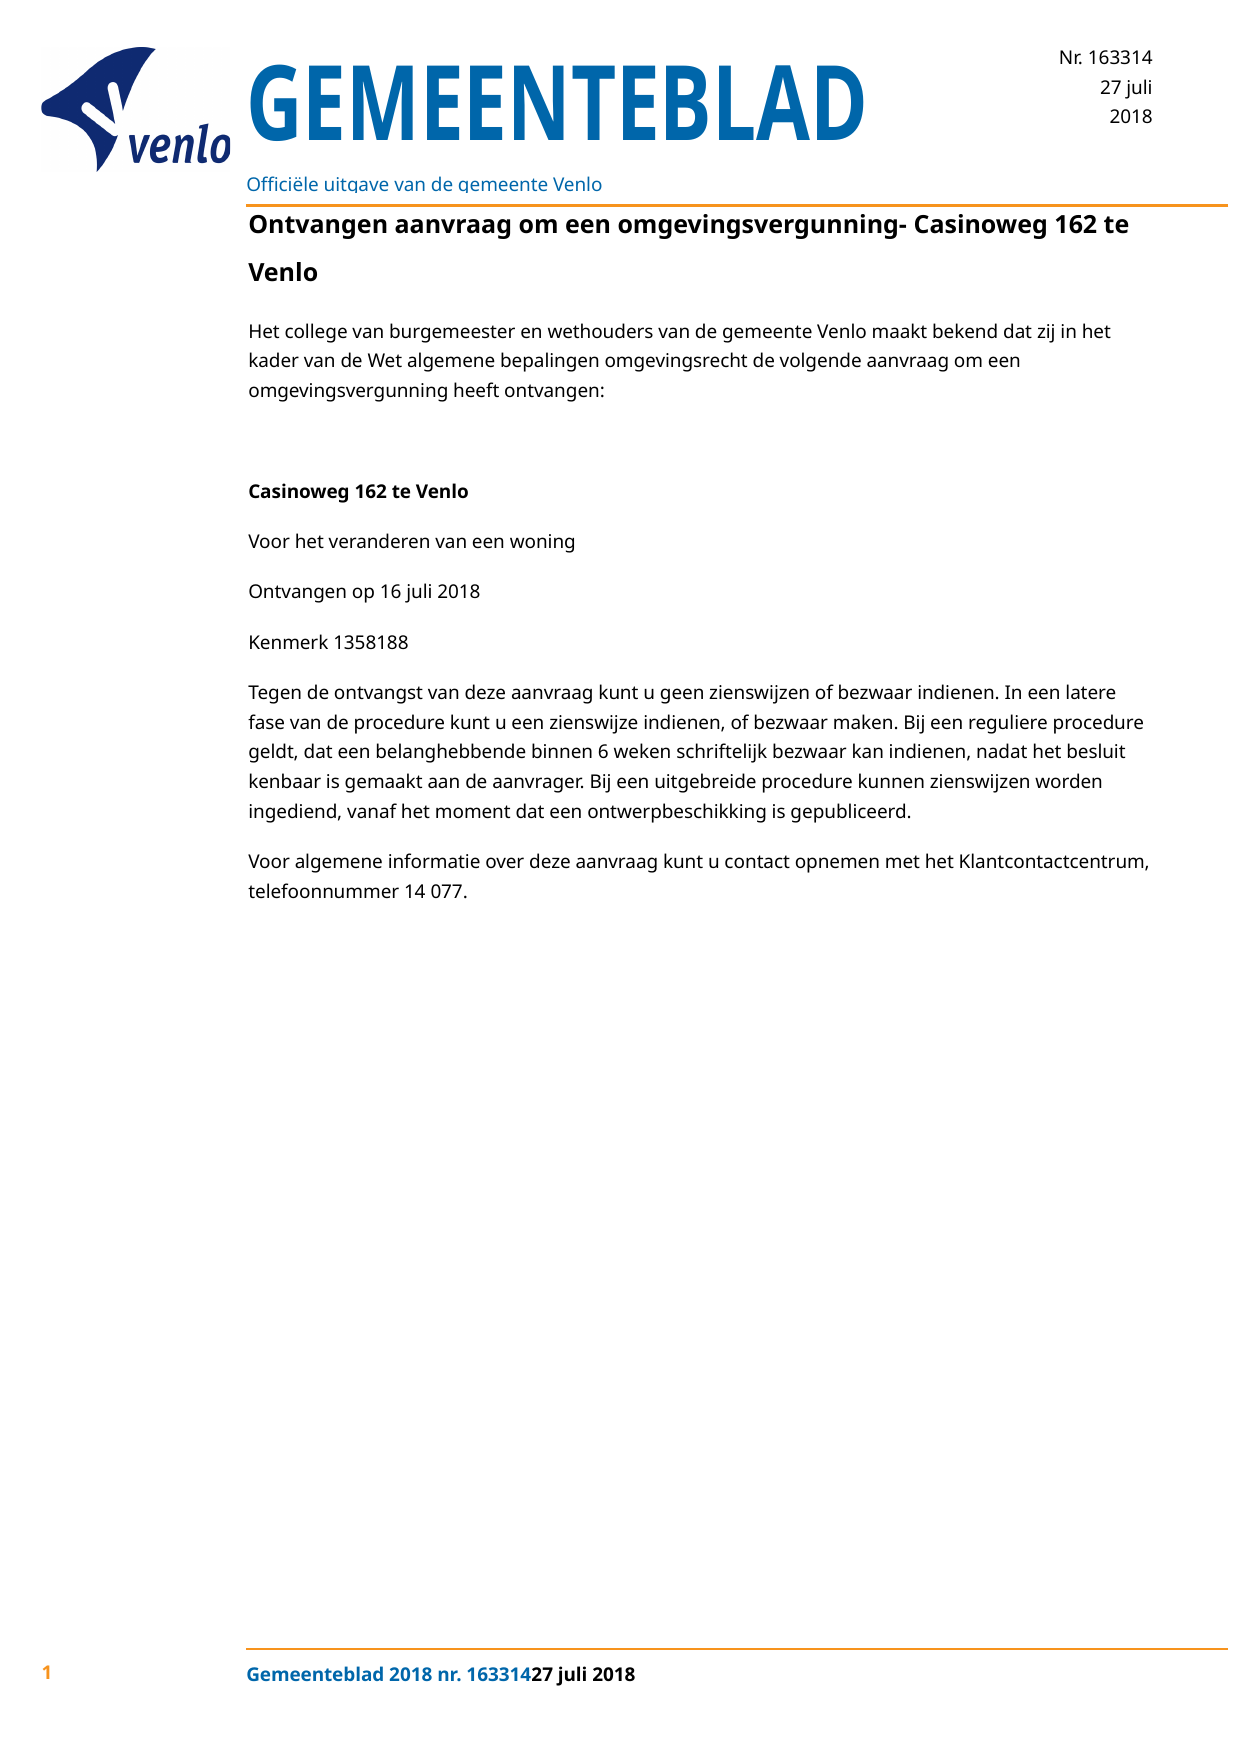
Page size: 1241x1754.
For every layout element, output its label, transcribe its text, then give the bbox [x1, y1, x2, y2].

text Voor het veranderen van een woning [248, 528, 1152, 554]
text Ontvangen aanvraag om een omgevingsvergunning- Casinoweg 162 te Venlo [248, 207, 1152, 288]
text Casinoweg 162 te Venlo [248, 478, 1152, 504]
text Voor algemene informatie over deze aanvraag kunt u contact opnemen met het Klantcontactcentrum, telefoonnummer 14 077. [248, 848, 1152, 904]
text Ontvangen op 16 juli 2018 [248, 579, 1152, 604]
text Kenmerk 1358188 [248, 629, 1152, 655]
picture [41, 47, 231, 172]
text Het college van burgemeester en wethouders van de gemeente Venlo maakt bekend dat zij in het kader van de Wet algemene bepalingen omgevingsrecht de volgende aanvraag om een omgevingsvergunning heeft ontvangen: [248, 318, 1152, 403]
text Tegen de ontvangst van deze aanvraag kunt u geen zienswijzen of bezwaar indienen. In een latere fase van de procedure kunt u een zienswijze indienen, of bezwaar maken. Bij een reguliere procedure geldt, dat een belanghebbende binnen 6 weken schriftelijk bezwaar kan indienen, nadat het besluit kenbaar is gemaakt aan de aanvrager. Bij een uitgebreide procedure kunnen zienswijzen worden ingediend, vanaf het moment dat een ontwerpbeschikking is gepubliceerd. [248, 679, 1152, 824]
